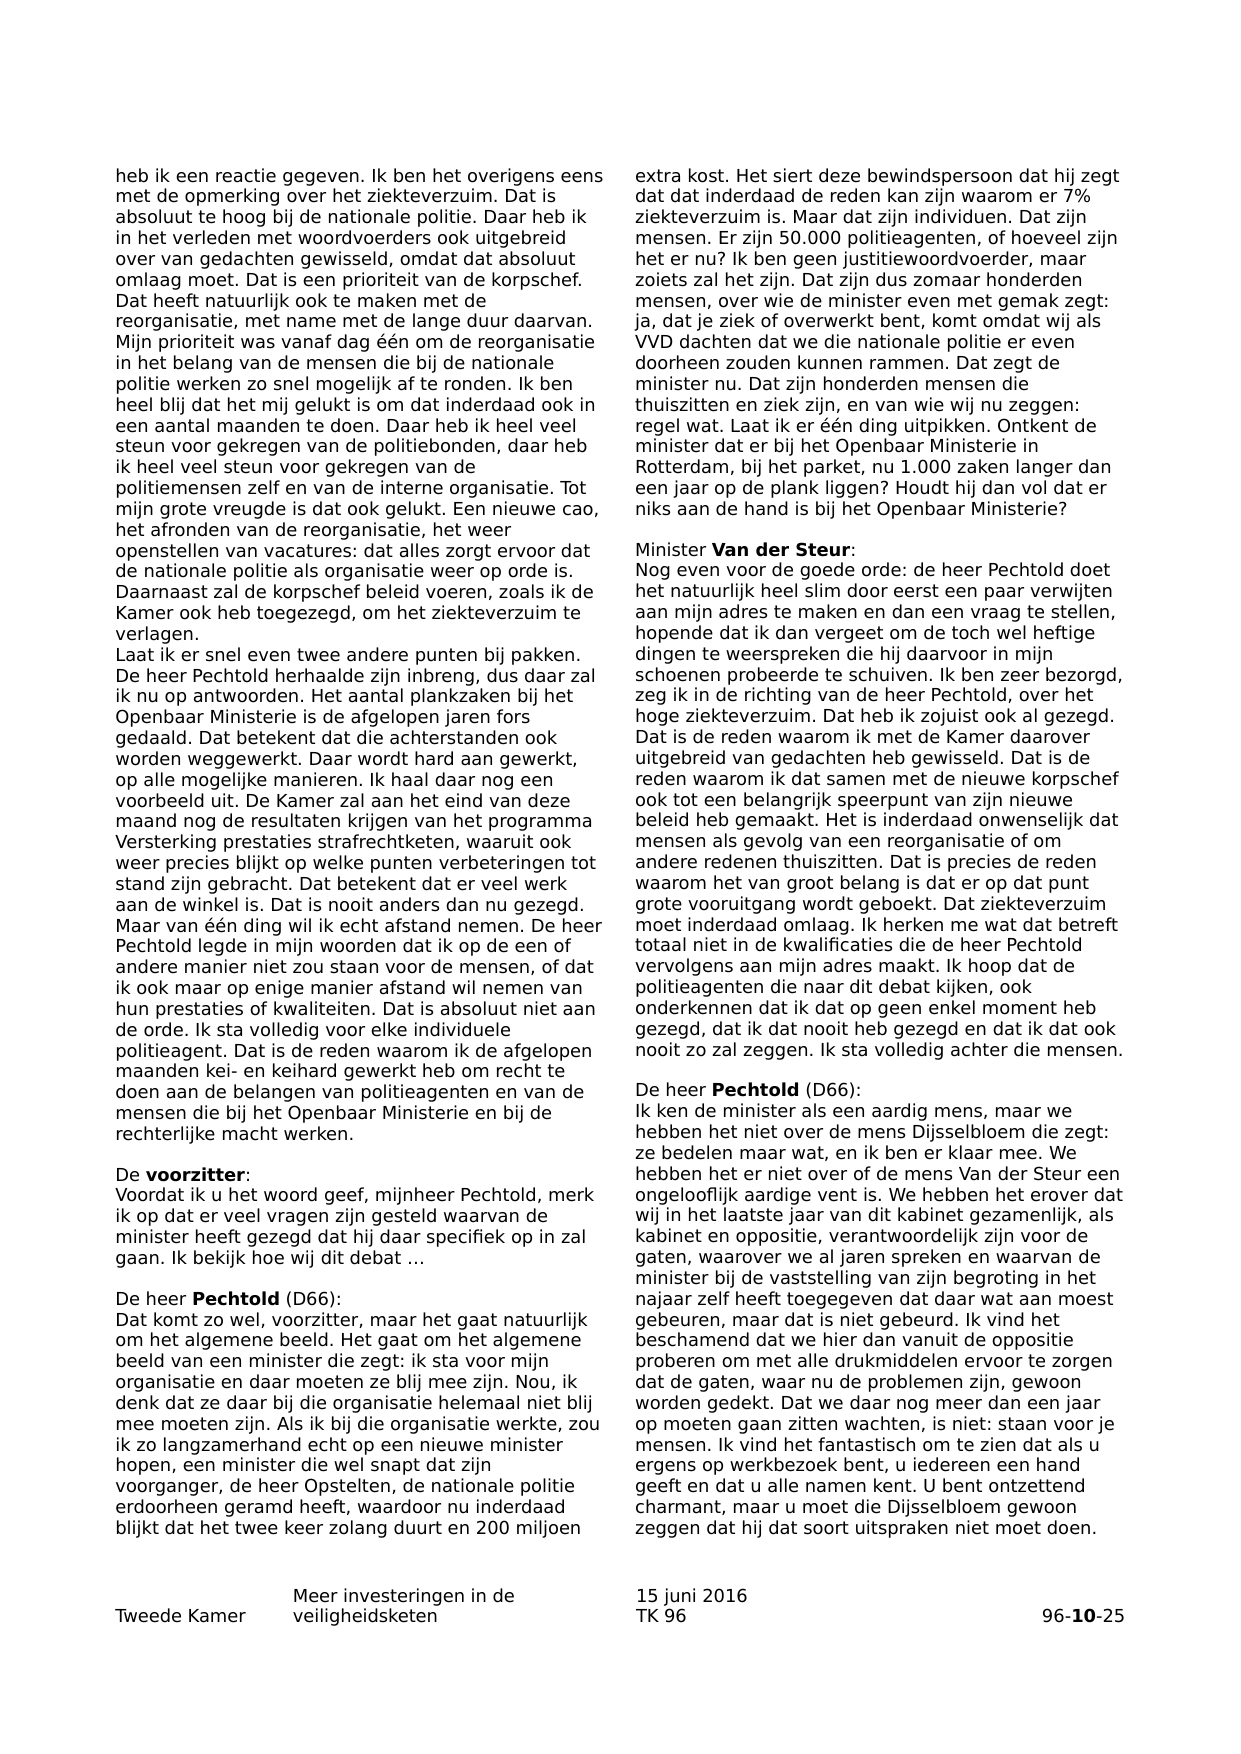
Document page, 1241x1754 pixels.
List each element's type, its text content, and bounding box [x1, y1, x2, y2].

text extra kost. Het siert deze bewindspersoon dat hij zegt dat dat inderdaad de reden kan zijn waarom er 7% ziekteverzuim is. Maar dat zijn individuen. Dat zijn mensen. Er zijn 50.000 politieagenten, of hoeveel zijn het er nu? Ik ben geen justitiewoordvoerder, maar zoiets zal het zijn. Dat zijn dus zomaar honderden mensen, over wie de minister even met gemak zegt: ja, dat je ziek of overwerkt bent, komt omdat wij als VVD dachten dat we die nationale politie er even doorheen zouden kunnen rammen. Dat zegt de minister nu. Dat zijn honderden mensen die thuiszitten en ziek zijn, en van wie wij nu zeggen: regel wat. Laat ik er één ding uitpikken. Ontkent de minister dat er bij het Openbaar Ministerie in Rotterdam, bij het parket, nu 1.000 zaken langer dan een jaar op de plank liggen? Houdt hij dan vol dat er niks aan de hand is bij het Openbaar Ministerie? [635, 165, 1125, 519]
text Voordat ik u het woord geef, mijnheer Pechtold, merk ik op dat er veel vragen zijn gesteld waarvan de minister heeft gezegd dat hij daar specifiek op in zal gaan. Ik bekijk hoe wij dit debat … [115, 1185, 605, 1268]
text heb ik een reactie gegeven. Ik ben het overigens eens met de opmerking over het ziekteverzuim. Dat is absoluut te hoog bij de nationale politie. Daar heb ik in het verleden met woordvoerders ook uitgebreid over van gedachten gewisseld, omdat dat absoluut omlaag moet. Dat is een prioriteit van de korpschef. Dat heeft natuurlijk ook te maken met de reorganisatie, met name met de lange duur daarvan. Mijn prioriteit was vanaf dag één om de reorganisatie in het belang van de mensen die bij de nationale politie werken zo snel mogelijk af te ronden. Ik ben heel blij dat het mij gelukt is om dat inderdaad ook in een aantal maanden te doen. Daar heb ik heel veel steun voor gekregen van de politiebonden, daar heb ik heel veel steun voor gekregen van de politiemensen zelf en van de interne organisatie. Tot mijn grote vreugde is dat ook gelukt. Een nieuwe cao, het afronden van de reorganisatie, het weer openstellen van vacatures: dat alles zorgt ervoor dat de nationale politie als organisatie weer op orde is. Daarnaast zal de korpschef beleid voeren, zoals ik de Kamer ook heb toegezegd, om het ziekteverzuim te verlagen. [115, 165, 605, 644]
text Nog even voor de goede orde: de heer Pechtold doet het natuurlijk heel slim door eerst een paar verwijten aan mijn adres te maken en dan een vraag te stellen, hopende dat ik dan vergeet om de toch wel heftige dingen te weerspreken die hij daarvoor in mijn schoenen probeerde te schuiven. Ik ben zeer bezorgd, zeg ik in de richting van de heer Pechtold, over het hoge ziekteverzuim. Dat heb ik zojuist ook al gezegd. Dat is de reden waarom ik met de Kamer daarover uitgebreid van gedachten heb gewisseld. Dat is de reden waarom ik dat samen met de nieuwe korpschef ook tot een belangrijk speerpunt van zijn nieuwe beleid heb gemaakt. Het is inderdaad onwenselijk dat mensen als gevolg van een reorganisatie of om andere redenen thuiszitten. Dat is precies de reden waarom het van groot belang is dat er op dat punt grote vooruitgang wordt geboekt. Dat ziekteverzuim moet inderdaad omlaag. Ik herken me wat dat betreft totaal niet in de kwalificaties die de heer Pechtold vervolgens aan mijn adres maakt. Ik hoop dat de politieagenten die naar dit debat kijken, ook onderkennen dat ik dat op geen enkel moment heb gezegd, dat ik dat nooit heb gezegd en dat ik dat ook nooit zo zal zeggen. Ik sta volledig achter die mensen. [635, 560, 1125, 1060]
text Minister Van der Steur: [635, 539, 1125, 560]
text Ik ken de minister als een aardig mens, maar we hebben het niet over de mens Dijsselbloem die zegt: ze bedelen maar wat, en ik ben er klaar mee. We hebben het er niet over of de mens Van der Steur een ongelooflijk aardige vent is. We hebben het erover dat wij in het laatste jaar van dit kabinet gezamenlijk, als kabinet en oppositie, verantwoordelijk zijn voor de gaten, waarover we al jaren spreken en waarvan de minister bij de vaststelling van zijn begroting in het najaar zelf heeft toegegeven dat daar wat aan moest gebeuren, maar dat is niet gebeurd. Ik vind het beschamend dat we hier dan vanuit de oppositie proberen om met alle drukmiddelen ervoor te zorgen dat de gaten, waar nu de problemen zijn, gewoon worden gedekt. Dat we daar nog meer dan een jaar op moeten gaan zitten wachten, is niet: staan voor je mensen. Ik vind het fantastisch om te zien dat als u ergens op werkbezoek bent, u iedereen een hand geeft en dat u alle namen kent. U bent ontzettend charmant, maar u moet die Dijsselbloem gewoon zeggen dat hij dat soort uitspraken niet moet doen. [635, 1101, 1125, 1538]
text Laat ik er snel even twee andere punten bij pakken. De heer Pechtold herhaalde zijn inbreng, dus daar zal ik nu op antwoorden. Het aantal plankzaken bij het Openbaar Ministerie is de afgelopen jaren fors gedaald. Dat betekent dat die achterstanden ook worden weggewerkt. Daar wordt hard aan gewerkt, op alle mogelijke manieren. Ik haal daar nog een voorbeeld uit. De Kamer zal aan het eind van deze maand nog de resultaten krijgen van het programma Versterking prestaties strafrechtketen, waaruit ook weer precies blijkt op welke punten verbeteringen tot stand zijn gebracht. Dat betekent dat er veel werk aan de winkel is. Dat is nooit anders dan nu gezegd. [115, 644, 605, 915]
text Dat komt zo wel, voorzitter, maar het gaat natuurlijk om het algemene beeld. Het gaat om het algemene beeld van een minister die zegt: ik sta voor mijn organisatie en daar moeten ze blij mee zijn. Nou, ik denk dat ze daar bij die organisatie helemaal niet blij mee moeten zijn. Als ik bij die organisatie werkte, zou ik zo langzamerhand echt op een nieuwe minister hopen, een minister die wel snapt dat zijn voorganger, de heer Opstelten, de nationale politie erdoorheen geramd heeft, waardoor nu inderdaad blijkt dat het twee keer zolang duurt en 200 miljoen [115, 1309, 605, 1538]
text De heer Pechtold (D66): [115, 1288, 605, 1309]
text De voorzitter: [115, 1164, 605, 1185]
text De heer Pechtold (D66): [635, 1080, 1125, 1101]
text Maar van één ding wil ik echt afstand nemen. De heer Pechtold legde in mijn woorden dat ik op de een of andere manier niet zou staan voor de mensen, of dat ik ook maar op enige manier afstand wil nemen van hun prestaties of kwaliteiten. Dat is absoluut niet aan de orde. Ik sta volledig voor elke individuele politieagent. Dat is de reden waarom ik de afgelopen maanden kei- en keihard gewerkt heb om recht te doen aan de belangen van politieagenten en van de mensen die bij het Openbaar Ministerie en bij de rechterlijke macht werken. [115, 915, 605, 1144]
